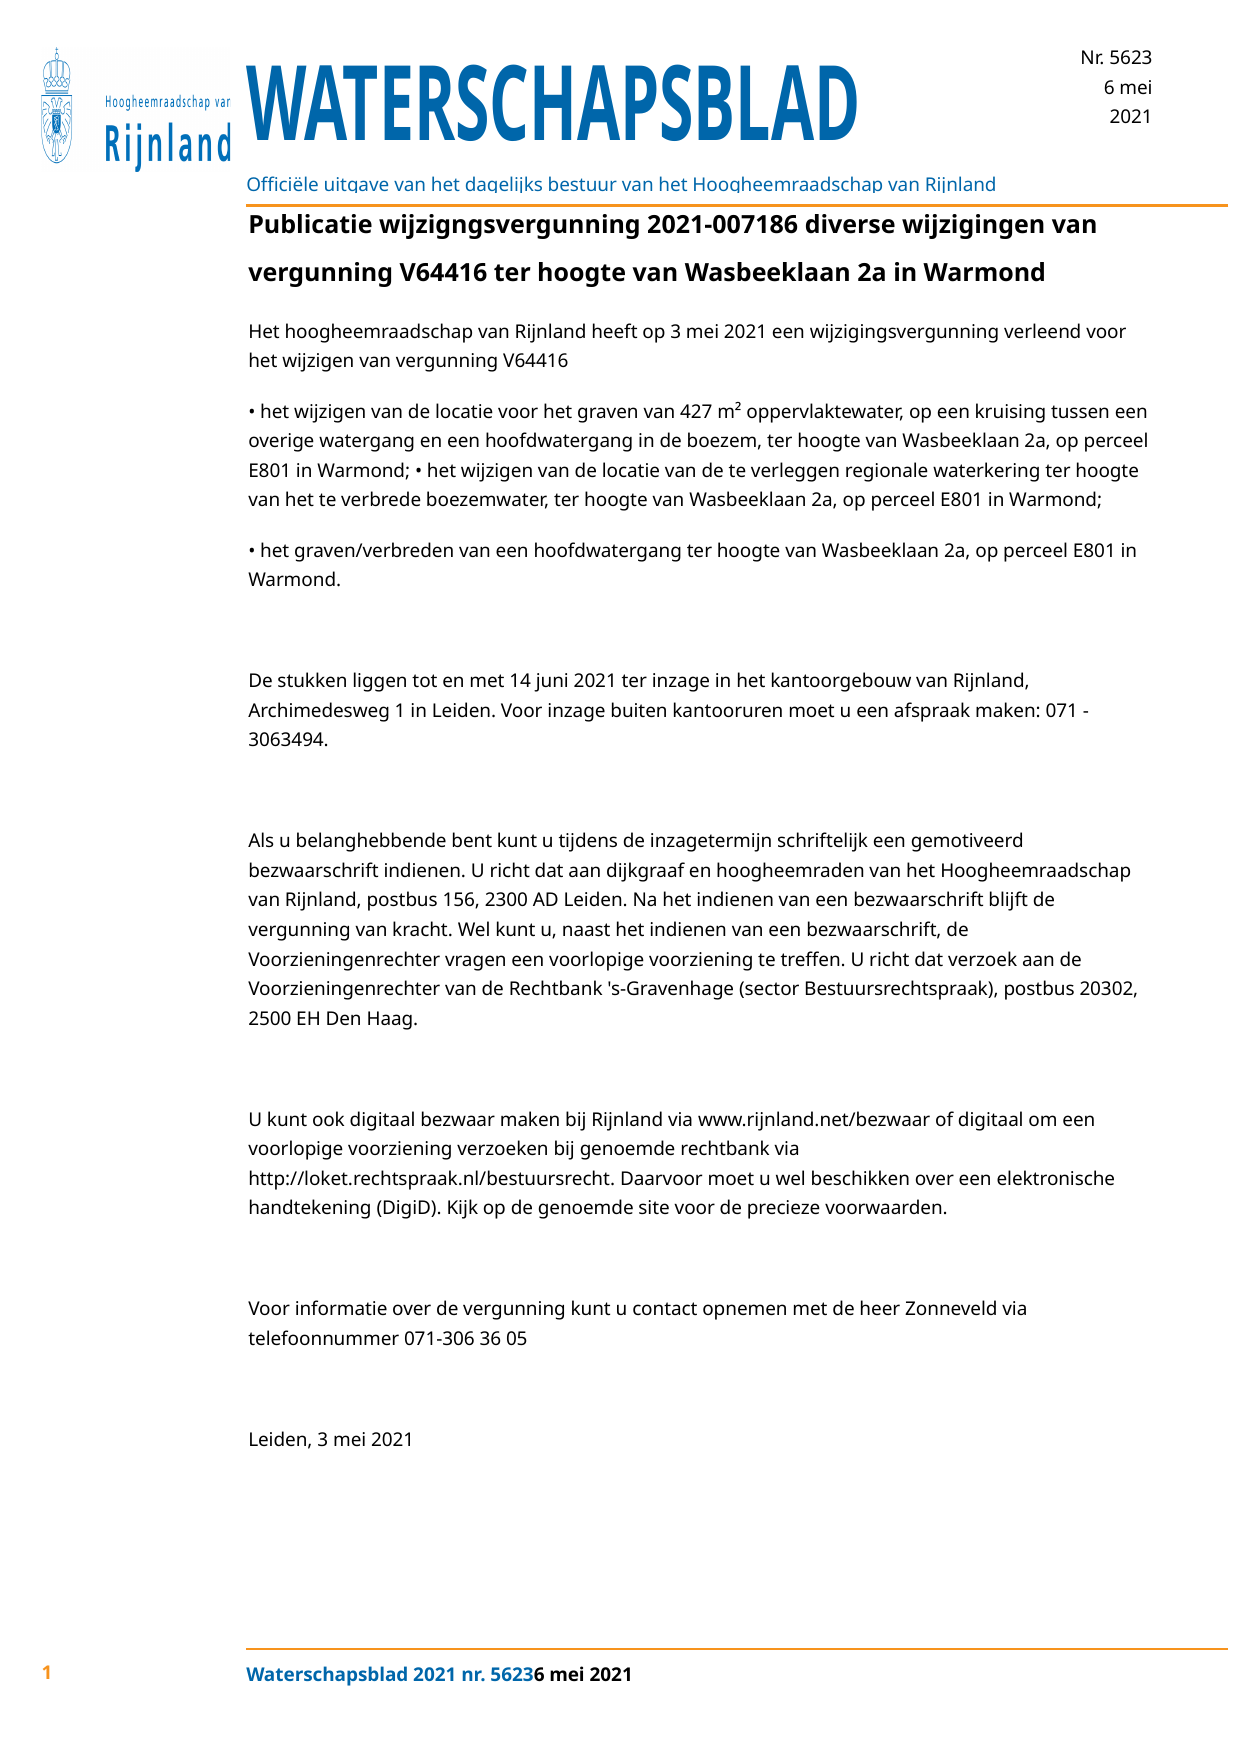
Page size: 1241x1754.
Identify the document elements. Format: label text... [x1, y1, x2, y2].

text • het wijzigen van de locatie voor het graven van 427 m² oppervlaktewater, op een kruising tussen een overige watergang en een hoofdwatergang in de boezem, ter hoogte van Wasbeeklaan 2a, op perceel E801 in Warmond; • het wijzigen van de locatie van de te verleggen regionale waterkering ter hoogte van het te verbrede boezemwater, ter hoogte van Wasbeeklaan 2a, op perceel E801 in Warmond; [248, 398, 1152, 512]
text U kunt ook digitaal bezwaar maken bij Rijnland via www.rijnland.net/bezwaar of digitaal om een voorlopige voorziening verzoeken bij genoemde rechtbank via http://loket.rechtspraak.nl/bestuursrecht. Daarvoor moet u wel beschikken over een elektronische handtekening (DigiD). Kijk op de genoemde site voor de precieze voorwaarden. [248, 1106, 1152, 1220]
text Leiden, 3 mei 2021 [248, 1426, 1152, 1452]
text Publicatie wijzigngsvergunning 2021-007186 diverse wijzigingen van vergunning V64416 ter hoogte van Wasbeeklaan 2a in Warmond [248, 207, 1152, 288]
text • het graven/verbreden van een hoofdwatergang ter hoogte van Wasbeeklaan 2a, op perceel E801 in Warmond. [248, 537, 1152, 592]
text Voor informatie over de vergunning kunt u contact opnemen met de heer Zonneveld via telefoonnummer 071-306 36 05 [248, 1295, 1152, 1351]
text Als u belanghebbende bent kunt u tijdens de inzagetermijn schriftelijk een gemotiveerd bezwaarschrift indienen. U richt dat aan dijkgraaf en hoogheemraden van het Hoogheemraadschap van Rijnland, postbus 156, 2300 AD Leiden. Na het indienen van een bezwaarschrift blijft de vergunning van kracht. Wel kunt u, naast het indienen van een bezwaarschrift, de Voorzieningenrechter vragen een voorlopige voorziening te treffen. U richt dat verzoek aan de Voorzieningenrechter van de Rechtbank 's-Gravenhage (sector Bestuursrechtspraak), postbus 20302, 2500 EH Den Haag. [248, 827, 1152, 1031]
picture [41, 47, 231, 172]
text De stukken liggen tot en met 14 juni 2021 ter inzage in het kantoorgebouw van Rijnland, Archimedesweg 1 in Leiden. Voor inzage buiten kantooruren moet u een afspraak maken: 071 - 3063494. [248, 667, 1152, 752]
text Het hoogheemraadschap van Rijnland heeft op 3 mei 2021 een wijzigingsvergunning verleend voor het wijzigen van vergunning V64416 [248, 318, 1152, 373]
